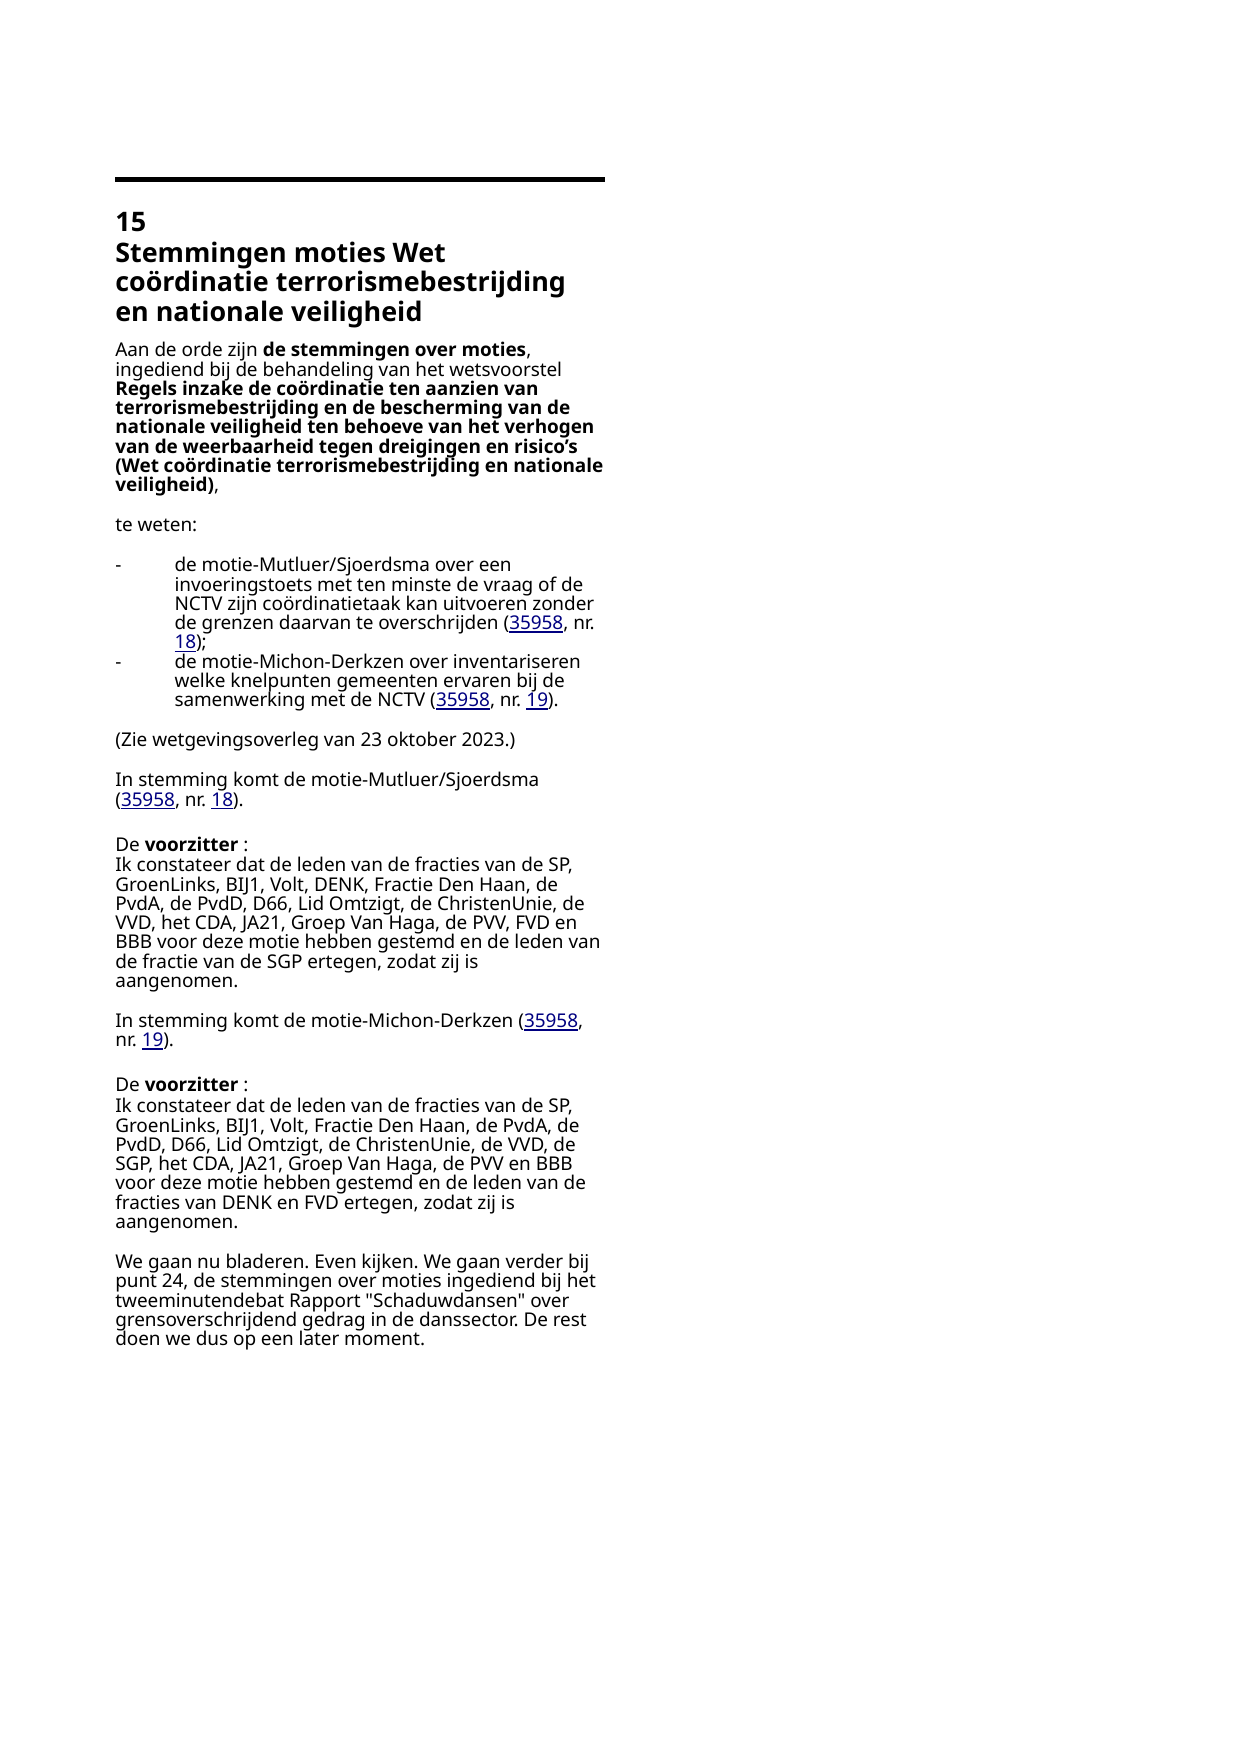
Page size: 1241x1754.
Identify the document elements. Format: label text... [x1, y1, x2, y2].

list de motie-Mutluer/Sjoerdsma over een invoeringstoets met ten minste de vraag of de NCTV zijn coördinatietaak kan uitvoeren zonder de grenzen daarvan te overschrijden (35958, nr. 18); [115, 556, 605, 653]
text Stemmingen moties Wet coördinatie terrorismebestrijding en nationale veiligheid [115, 239, 605, 341]
text Ik constateer dat de leden van de fracties van de SP, GroenLinks, BIJ1, Volt, Fractie Den Haan, de PvdA, de PvdD, D66, Lid Omtzigt, de ChristenUnie, de VVD, de SGP, het CDA, JA21, Groep Van Haga, de PVV en BBB voor deze motie hebben gestemd en de leden van de fracties van DENK en FVD ertegen, zodat zij is aangenomen. [115, 1097, 605, 1232]
text te weten: [115, 516, 605, 536]
text 15 [115, 203, 605, 239]
text De voorzitter : [115, 1072, 605, 1097]
text De voorzitter : [115, 831, 605, 856]
text Aan de orde zijn de stemmingen over moties, ingediend bij de behandeling van het wetsvoorstel Regels inzake de coördinatie ten aanzien van terrorismebestrijding en de bescherming van de nationale veiligheid ten behoeve van het verhogen van de weerbaarheid tegen dreigingen en risico’s (Wet coördinatie terrorismebestrijding en nationale veiligheid), [115, 341, 605, 496]
text Ik constateer dat de leden van de fracties van de SP, GroenLinks, BIJ1, Volt, DENK, Fractie Den Haan, de PvdA, de PvdD, D66, Lid Omtzigt, de ChristenUnie, de VVD, het CDA, JA21, Groep Van Haga, de PVV, FVD en BBB voor deze motie hebben gestemd en de leden van de fractie van de SGP ertegen, zodat zij is aangenomen. [115, 856, 605, 991]
text (Zie wetgevingsoverleg van 23 oktober 2023.) [115, 731, 605, 751]
list de motie-Michon-Derkzen over inventariseren welke knelpunten gemeenten ervaren bij de samenwerking met de NCTV (35958, nr. 19). [115, 653, 605, 711]
text In stemming komt de motie-Michon-Derkzen (35958, nr. 19). [115, 1012, 605, 1051]
text We gaan nu bladeren. Even kijken. We gaan verder bij punt 24, de stemmingen over moties ingediend bij het tweeminutendebat Rapport "Schaduwdansen" over grensoverschrijdend gedrag in de danssector. De rest doen we dus op een later moment. [115, 1253, 605, 1349]
text In stemming komt de motie-Mutluer/Sjoerdsma (35958, nr. 18). [115, 771, 605, 810]
